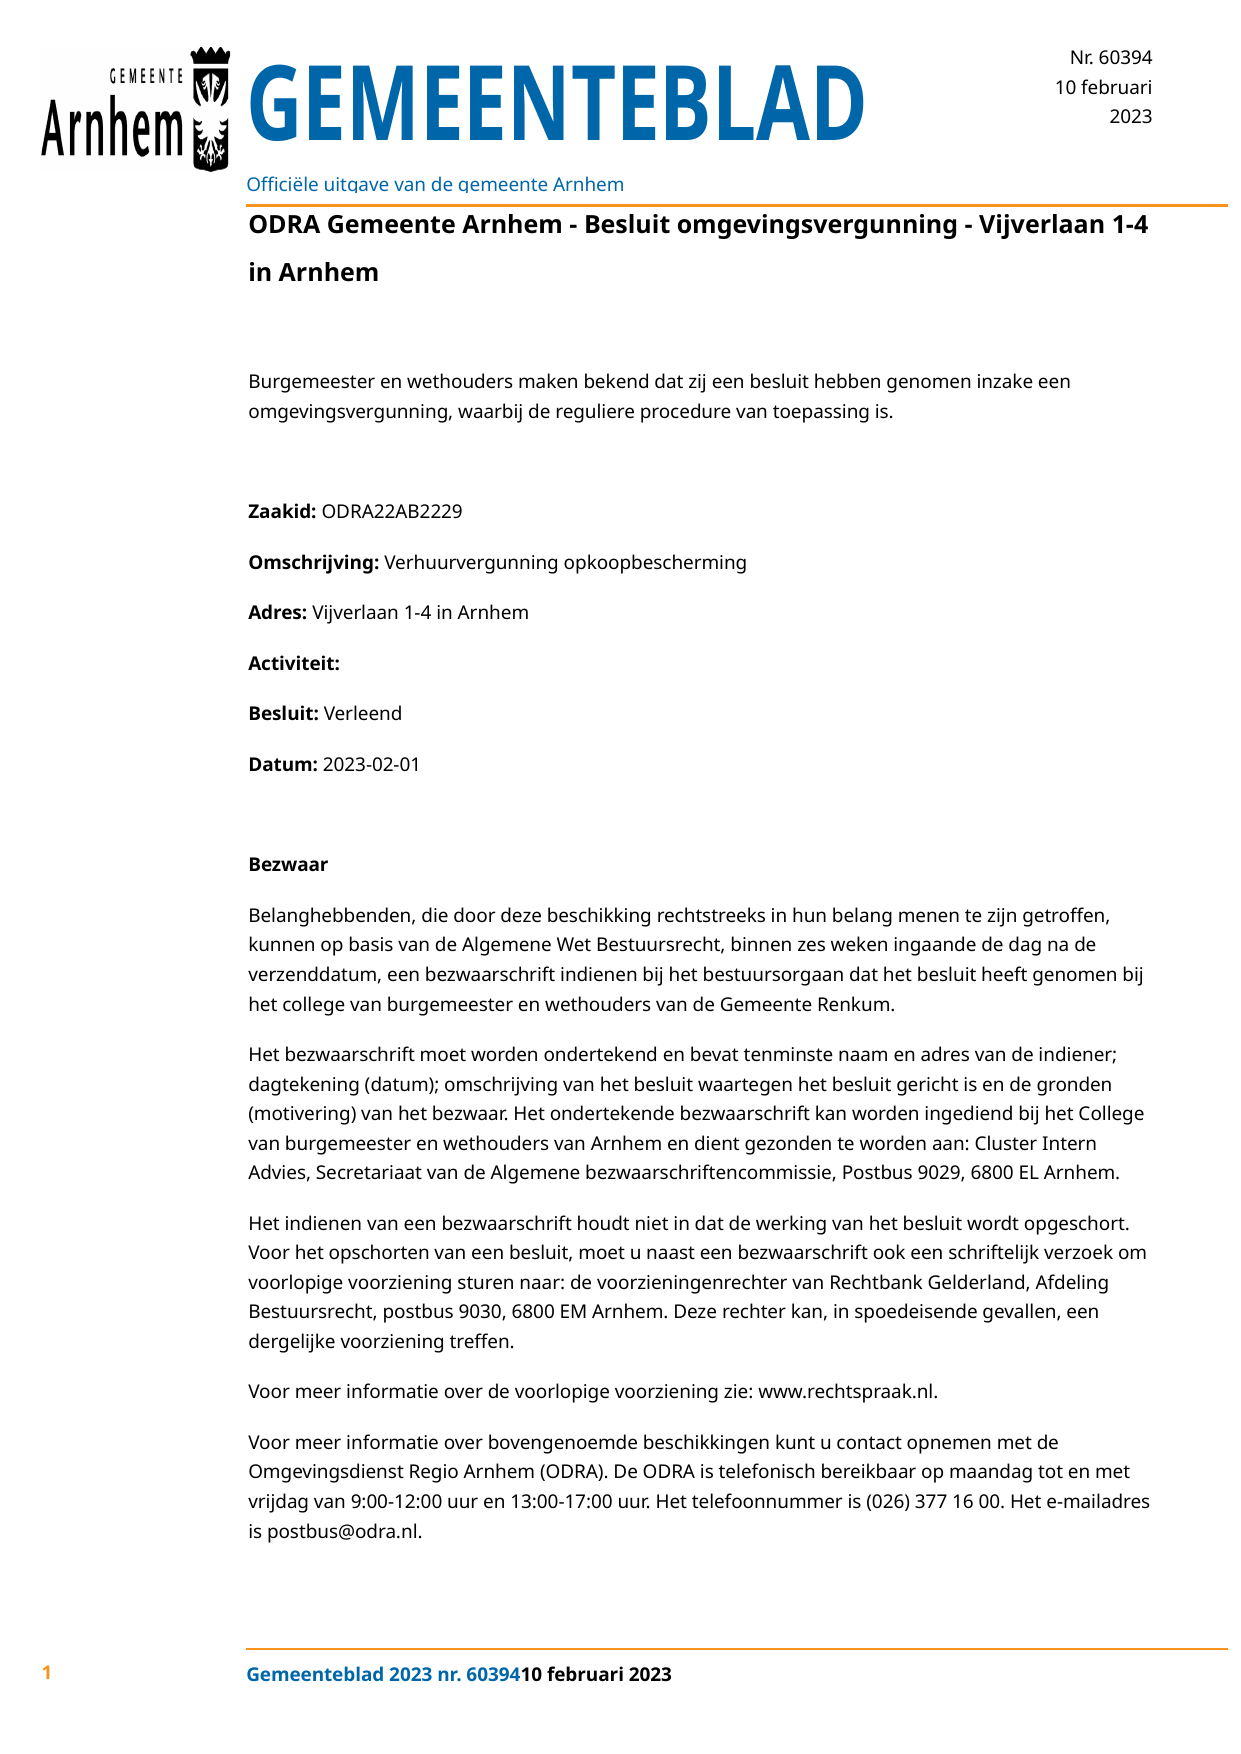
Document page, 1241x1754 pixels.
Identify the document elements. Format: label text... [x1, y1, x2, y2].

text Belanghebbenden, die door deze beschikking rechtstreeks in hun belang menen te zijn getroffen, kunnen op basis van de Algemene Wet Bestuursrecht, binnen zes weken ingaande de dag na de verzenddatum, een bezwaarschrift indienen bij het bestuursorgaan dat het besluit heeft genomen bij het college van burgemeester en wethouders van de Gemeente Renkum. [248, 902, 1152, 1017]
text Voor meer informatie over bovengenoemde beschikkingen kunt u contact opnemen met de Omgevingsdienst Regio Arnhem (ODRA). De ODRA is telefonisch bereikbaar op maandag tot en met vrijdag van 9:00-12:00 uur en 13:00-17:00 uur. Het telefoonnummer is (026) 377 16 00. Het e-mailadres is postbus@odra.nl. [248, 1429, 1152, 1544]
text Het bezwaarschrift moet worden ondertekend en bevat tenminste naam en adres van de indiener; dagtekening (datum); omschrijving van het besluit waartegen het besluit gericht is en de gronden (motivering) van het bezwaar. Het ondertekende bezwaarschrift kan worden ingediend bij het College van burgemeester en wethouders van Arnhem en dient gezonden te worden aan: Cluster Intern Advies, Secretariaat van de Algemene bezwaarschriftencommissie, Postbus 9029, 6800 EL Arnhem. [248, 1041, 1152, 1185]
text Bezwaar [248, 852, 1152, 877]
text Het indienen van een bezwaarschrift houdt niet in dat de werking van het besluit wordt opgeschort. Voor het opschorten van een besluit, moet u naast een bezwaarschrift ook een schriftelijk verzoek om voorlopige voorziening sturen naar: de voorzieningenrechter van Rechtbank Gelderland, Afdeling Bestuursrecht, postbus 9030, 6800 EM Arnhem. Deze rechter kan, in spoedeisende gevallen, een dergelijke voorziening treffen. [248, 1210, 1152, 1354]
text Voor meer informatie over de voorlopige voorziening zie: www.rechtspraak.nl. [248, 1379, 1152, 1404]
text Burgemeester en wethouders maken bekend dat zij een besluit hebben genomen inzake een omgevingsvergunning, waarbij de reguliere procedure van toepassing is. [248, 368, 1152, 424]
picture [41, 47, 231, 172]
text ODRA Gemeente Arnhem - Besluit omgevingsvergunning - Vijverlaan 1-4 in Arnhem [248, 207, 1152, 288]
text Adres: Vijverlaan 1-4 in Arnhem [248, 599, 1152, 625]
text Besluit: Verleend [248, 700, 1152, 726]
text Omschrijving: Verhuurvergunning opkoopbescherming [248, 549, 1152, 575]
text Activiteit: [248, 650, 1152, 676]
text Datum: 2023-02-01 [248, 751, 1152, 777]
text Zaakid: ODRA22AB2229 [248, 499, 1152, 524]
